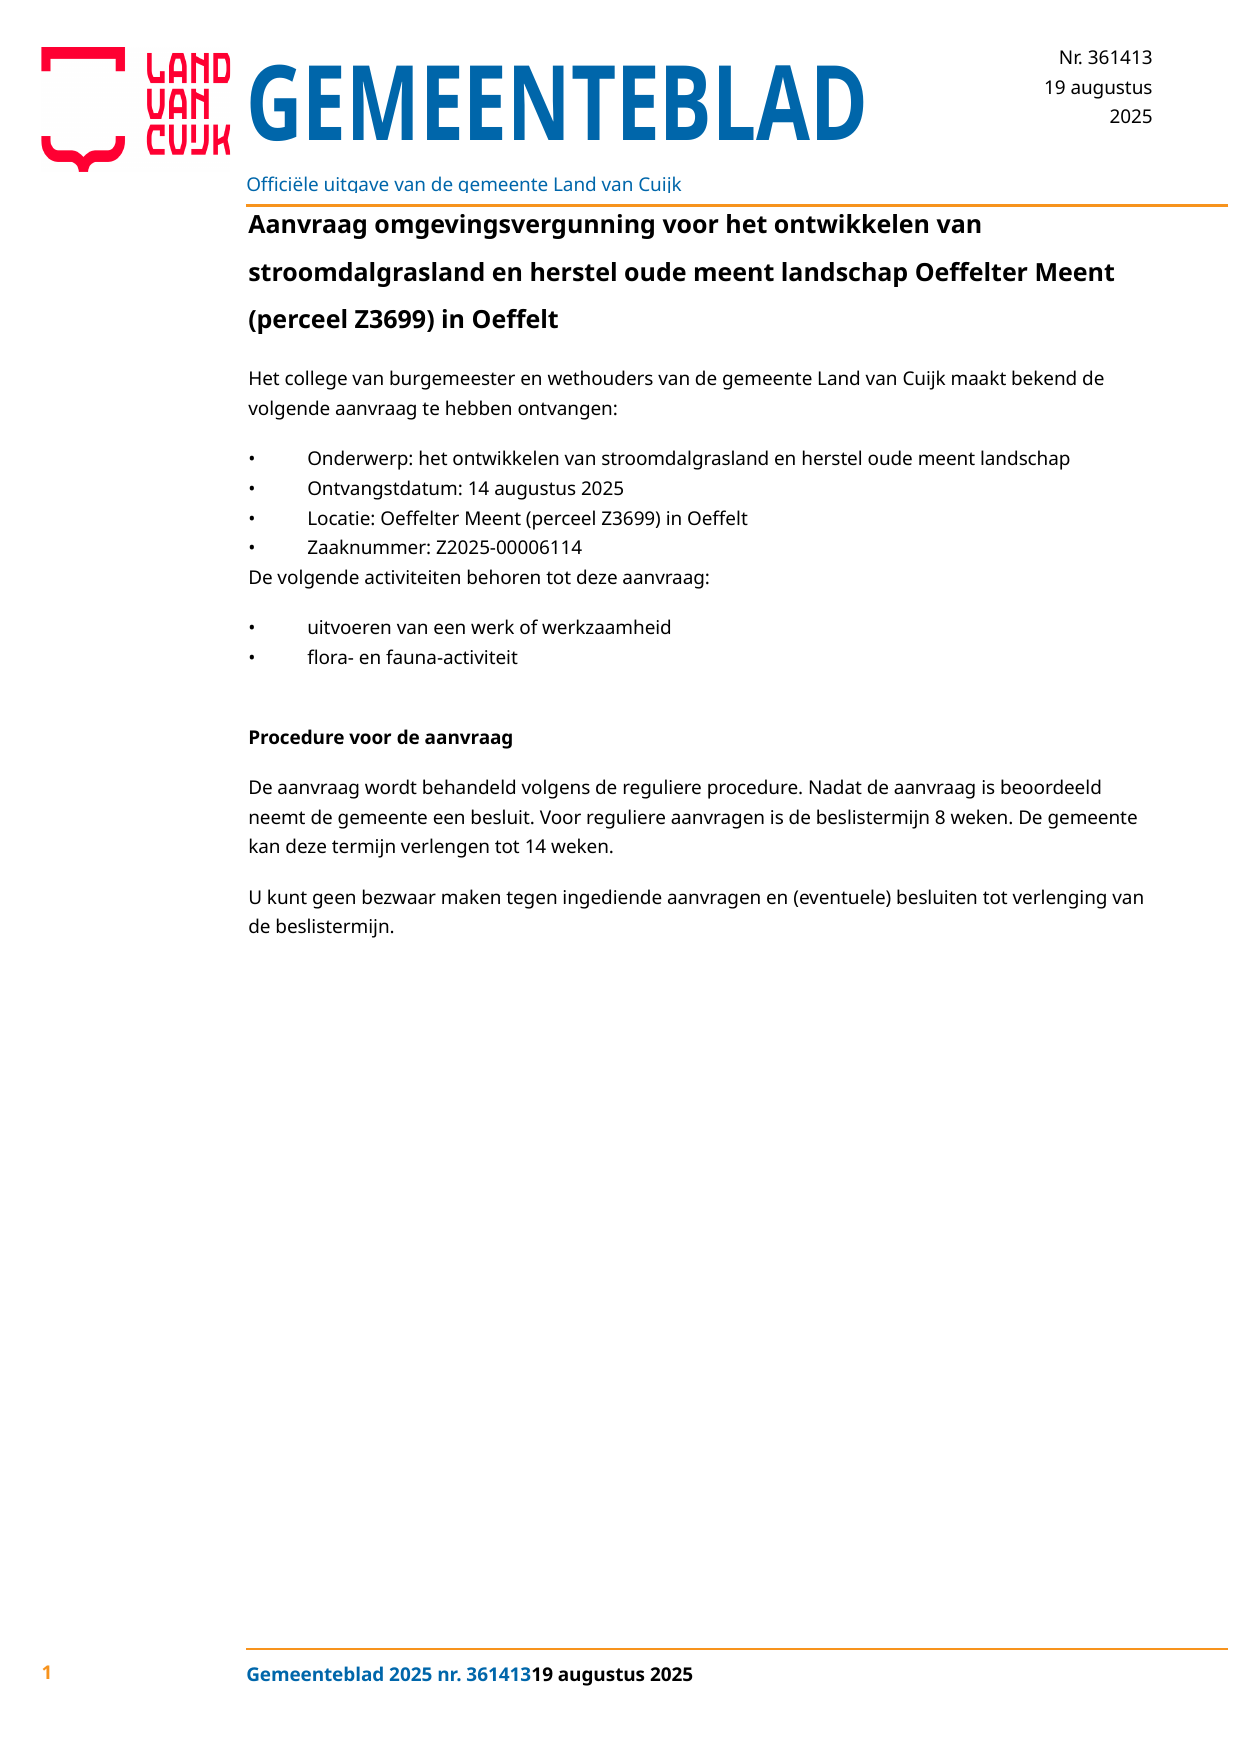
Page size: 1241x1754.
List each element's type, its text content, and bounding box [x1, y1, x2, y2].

text Procedure voor de aanvraag [248, 724, 1152, 749]
list Ontvangstdatum: 14 augustus 2025 [248, 475, 1152, 501]
list Onderwerp: het ontwikkelen van stroomdalgrasland en herstel oude meent landschap [248, 446, 1152, 471]
text U kunt geen bezwaar maken tegen ingediende aanvragen en (eventuele) besluiten tot verlenging van de beslistermijn. [248, 884, 1152, 939]
list flora- en fauna-activiteit [248, 644, 1152, 669]
text De volgende activiteiten behoren tot deze aanvraag: [248, 564, 1152, 589]
list Zaaknummer: Z2025-00006114 [248, 534, 1152, 560]
list Locatie: Oeffelter Meent (perceel Z3699) in Oeffelt [248, 505, 1152, 530]
text Aanvraag omgevingsvergunning voor het ontwikkelen van stroomdalgrasland en herstel oude meent landschap Oeffelter Meent (perceel Z3699) in Oeffelt [248, 207, 1152, 336]
list uitvoeren van een werk of werkzaamheid [248, 614, 1152, 640]
text Het college van burgemeester en wethouders van de gemeente Land van Cuijk maakt bekend de volgende aanvraag te hebben ontvangen: [248, 366, 1152, 421]
picture [41, 47, 231, 172]
text De aanvraag wordt behandeld volgens de reguliere procedure. Nadat de aanvraag is beoordeeld neemt de gemeente een besluit. Voor reguliere aanvragen is de beslistermijn 8 weken. De gemeente kan deze termijn verlengen tot 14 weken. [248, 774, 1152, 859]
